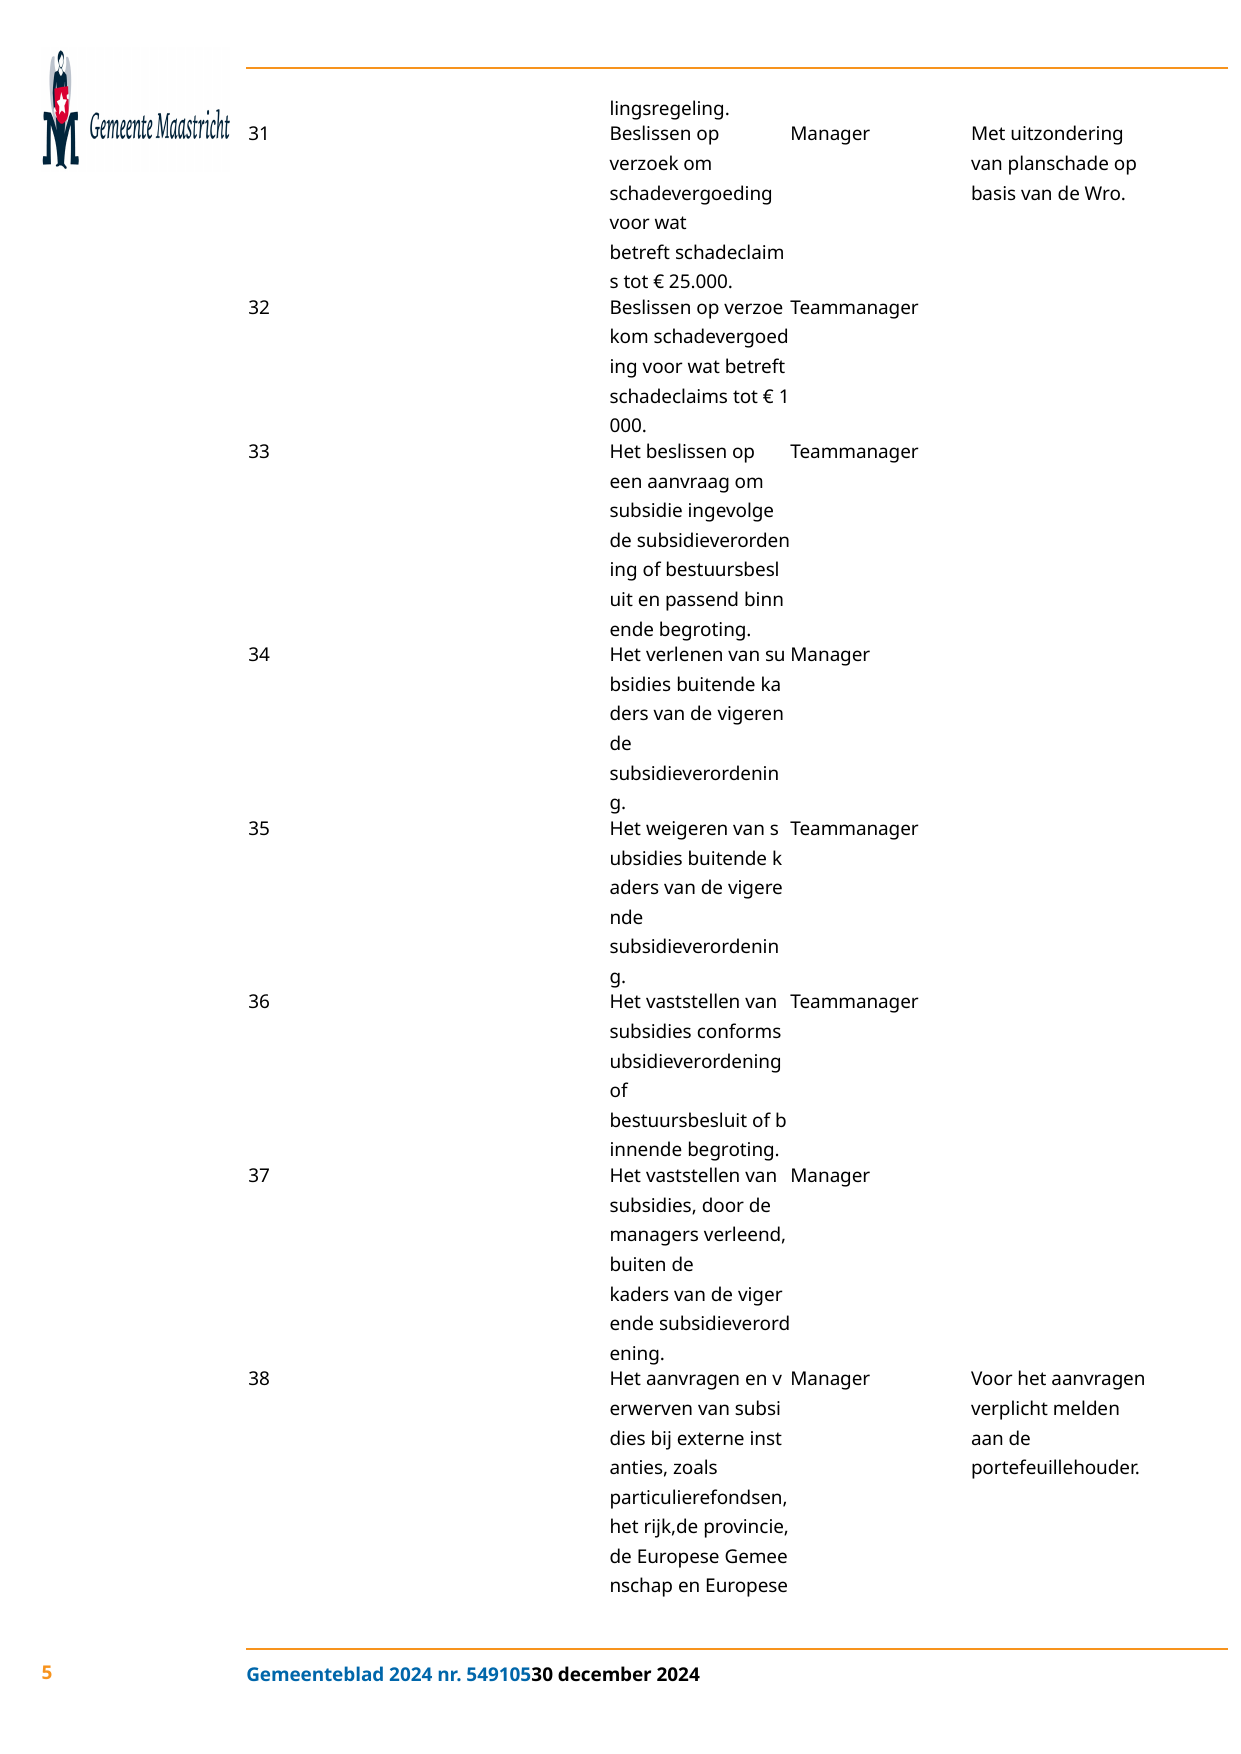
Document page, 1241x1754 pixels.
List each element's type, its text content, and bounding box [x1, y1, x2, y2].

table_cell Het weigeren van subsidies buitende kaders van de vigerende subsidieverordening. [609, 815, 790, 989]
table_cell [429, 95, 609, 121]
table_cell 38 [248, 1366, 429, 1598]
table_cell Teammanager [790, 438, 971, 641]
table_cell [429, 815, 609, 989]
table_cell Voor het aanvragen verplicht melden aan de portefeuillehouder. [971, 1366, 1152, 1598]
table_cell Manager [790, 641, 971, 815]
table_cell [429, 1163, 609, 1366]
table_cell [429, 989, 609, 1162]
table_cell [971, 1163, 1152, 1366]
table_cell Teammanager [790, 815, 971, 989]
table_cell [429, 641, 609, 815]
table_cell 33 [248, 438, 429, 641]
table_cell [248, 95, 429, 121]
table_cell [429, 294, 609, 438]
table_cell Manager [790, 121, 971, 294]
table_cell 36 [248, 989, 429, 1162]
table_cell 35 [248, 815, 429, 989]
table_cell Teammanager [790, 294, 971, 438]
table_cell lingsregeling. [609, 95, 790, 121]
table_cell [971, 641, 1152, 815]
table_cell Teammanager [790, 989, 971, 1162]
table_cell Het verlenen van subsidies buitende kaders van de vigerende subsidieverordening. [609, 641, 790, 815]
table_cell Beslissen op verzoek om schadevergoeding voor wat betreft schadeclaims tot € 25.000. [609, 121, 790, 294]
table_cell 34 [248, 641, 429, 815]
table_cell 32 [248, 294, 429, 438]
table_cell [971, 294, 1152, 438]
table_cell Het beslissen op een aanvraag om subsidie ingevolge de subsidieverordening of bestuursbesluit en passend binnende begroting. [609, 438, 790, 641]
table_cell [971, 815, 1152, 989]
picture [41, 47, 231, 172]
table_cell [429, 121, 609, 294]
table_cell Beslissen op verzoekom schadevergoeding voor wat betreft schadeclaims tot € 1000. [609, 294, 790, 438]
table_cell Manager [790, 1366, 971, 1598]
table_cell Het vaststellen van subsidies, door de managers verleend, buiten de kaders van de vigerende subsidieverordening. [609, 1163, 790, 1366]
table_cell 37 [248, 1163, 429, 1366]
table_cell Met uitzondering van planschade op basis van de Wro. [971, 121, 1152, 294]
table_cell [429, 438, 609, 641]
table_cell [790, 95, 971, 121]
table_cell [971, 95, 1152, 121]
table_cell [971, 438, 1152, 641]
table_cell [429, 1366, 609, 1598]
table_cell 31 [248, 121, 429, 294]
table_cell Het aanvragen en verwerven van subsidies bij externe instanties, zoals particulierefondsen, het rijk,de provincie, de Europese Gemeenschap en Europese [609, 1366, 790, 1598]
table_cell Het vaststellen van subsidies conformsubsidieverordening of bestuursbesluit of binnende begroting. [609, 989, 790, 1162]
table_cell Manager [790, 1163, 971, 1366]
table_cell [971, 989, 1152, 1162]
